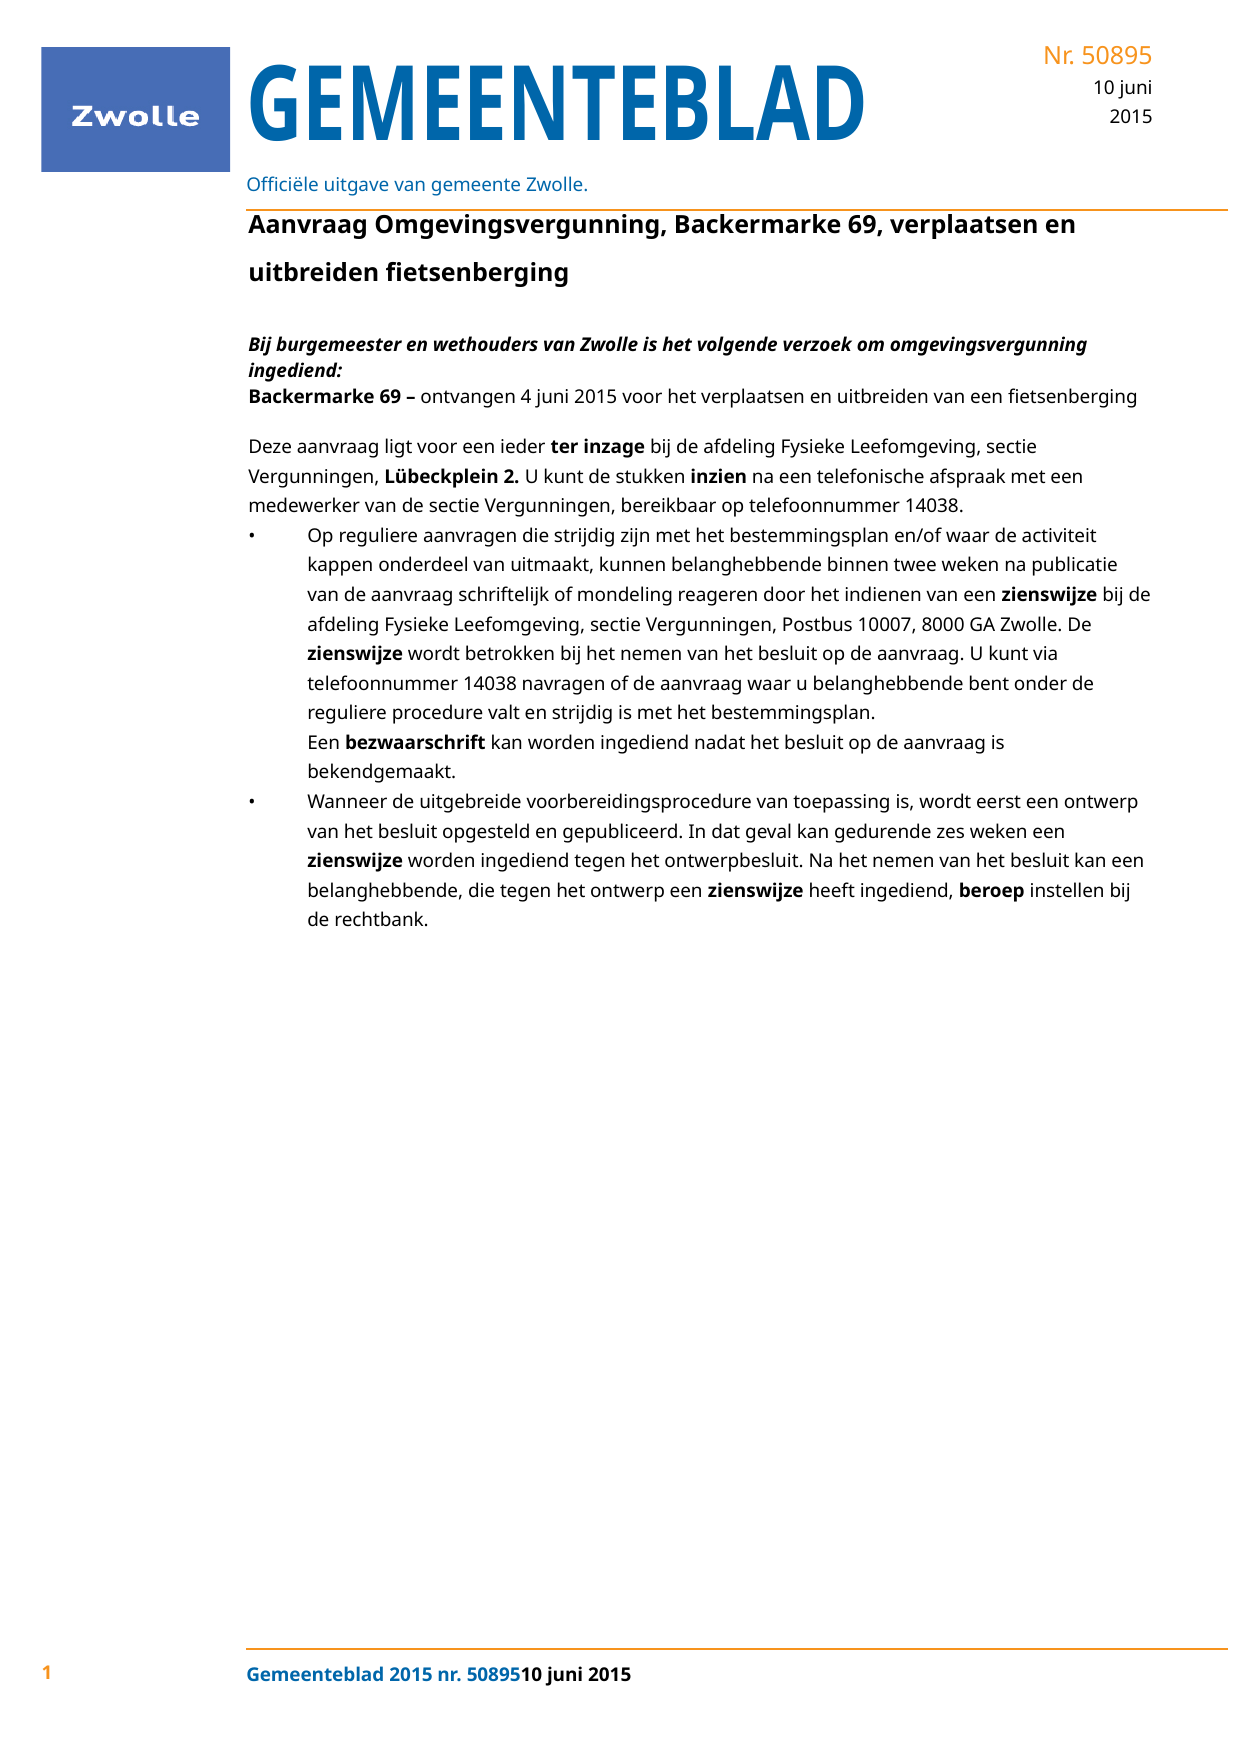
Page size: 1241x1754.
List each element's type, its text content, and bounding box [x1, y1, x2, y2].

text Aanvraag Omgevingsvergunning, Backermarke 69, verplaatsen en uitbreiden fietsenberging [248, 211, 1152, 288]
picture [41, 47, 231, 172]
text Deze aanvraag ligt voor een ieder ter inzage bij de afdeling Fysieke Leefomgeving, sectie Vergunningen, Lübeckplein 2. U kunt de stukken inzien na een telefonische afspraak met een medewerker van de sectie Vergunningen, bereikbaar op telefoonnummer 14038. [248, 433, 1152, 518]
list Wanneer de uitgebreide voorbereidingsprocedure van toepassing is, wordt eerst een ontwerp van het besluit opgesteld en gepubliceerd. In dat geval kan gedurende zes weken een zienswijze worden ingediend tegen het ontwerpbesluit. Na het nemen van het besluit kan een belanghebbende, die tegen het ontwerp een zienswijze heeft ingediend, beroep instellen bij de rechtbank. [248, 788, 1152, 932]
list Op reguliere aanvragen die strijdig zijn met het bestemmingsplan en/of waar de activiteit kappen onderdeel van uitmaakt, kunnen belanghebbende binnen twee weken na publicatie van de aanvraag schriftelijk of mondeling reageren door het indienen van een zienswijze bij de afdeling Fysieke Leefomgeving, sectie Vergunningen, Postbus 10007, 8000 GA Zwolle. De zienswijze wordt betrokken bij het nemen van het besluit op de aanvraag. U kunt via telefoonnummer 14038 navragen of de aanvraag waar u belanghebbende bent onder de reguliere procedure valt en strijdig is met het bestemmingsplan. [248, 522, 1152, 725]
text Backermarke 69 – ontvangen 4 juni 2015 voor het verplaatsen en uitbreiden van een fietsenberging [248, 383, 1152, 409]
list Een bezwaarschrift kan worden ingediend nadat het besluit op de aanvraag is bekendgemaakt. [248, 729, 1152, 784]
text Bij burgemeester en wethouders van Zwolle is het volgende verzoek om omgevingsvergunning ingediend: [248, 331, 1152, 383]
